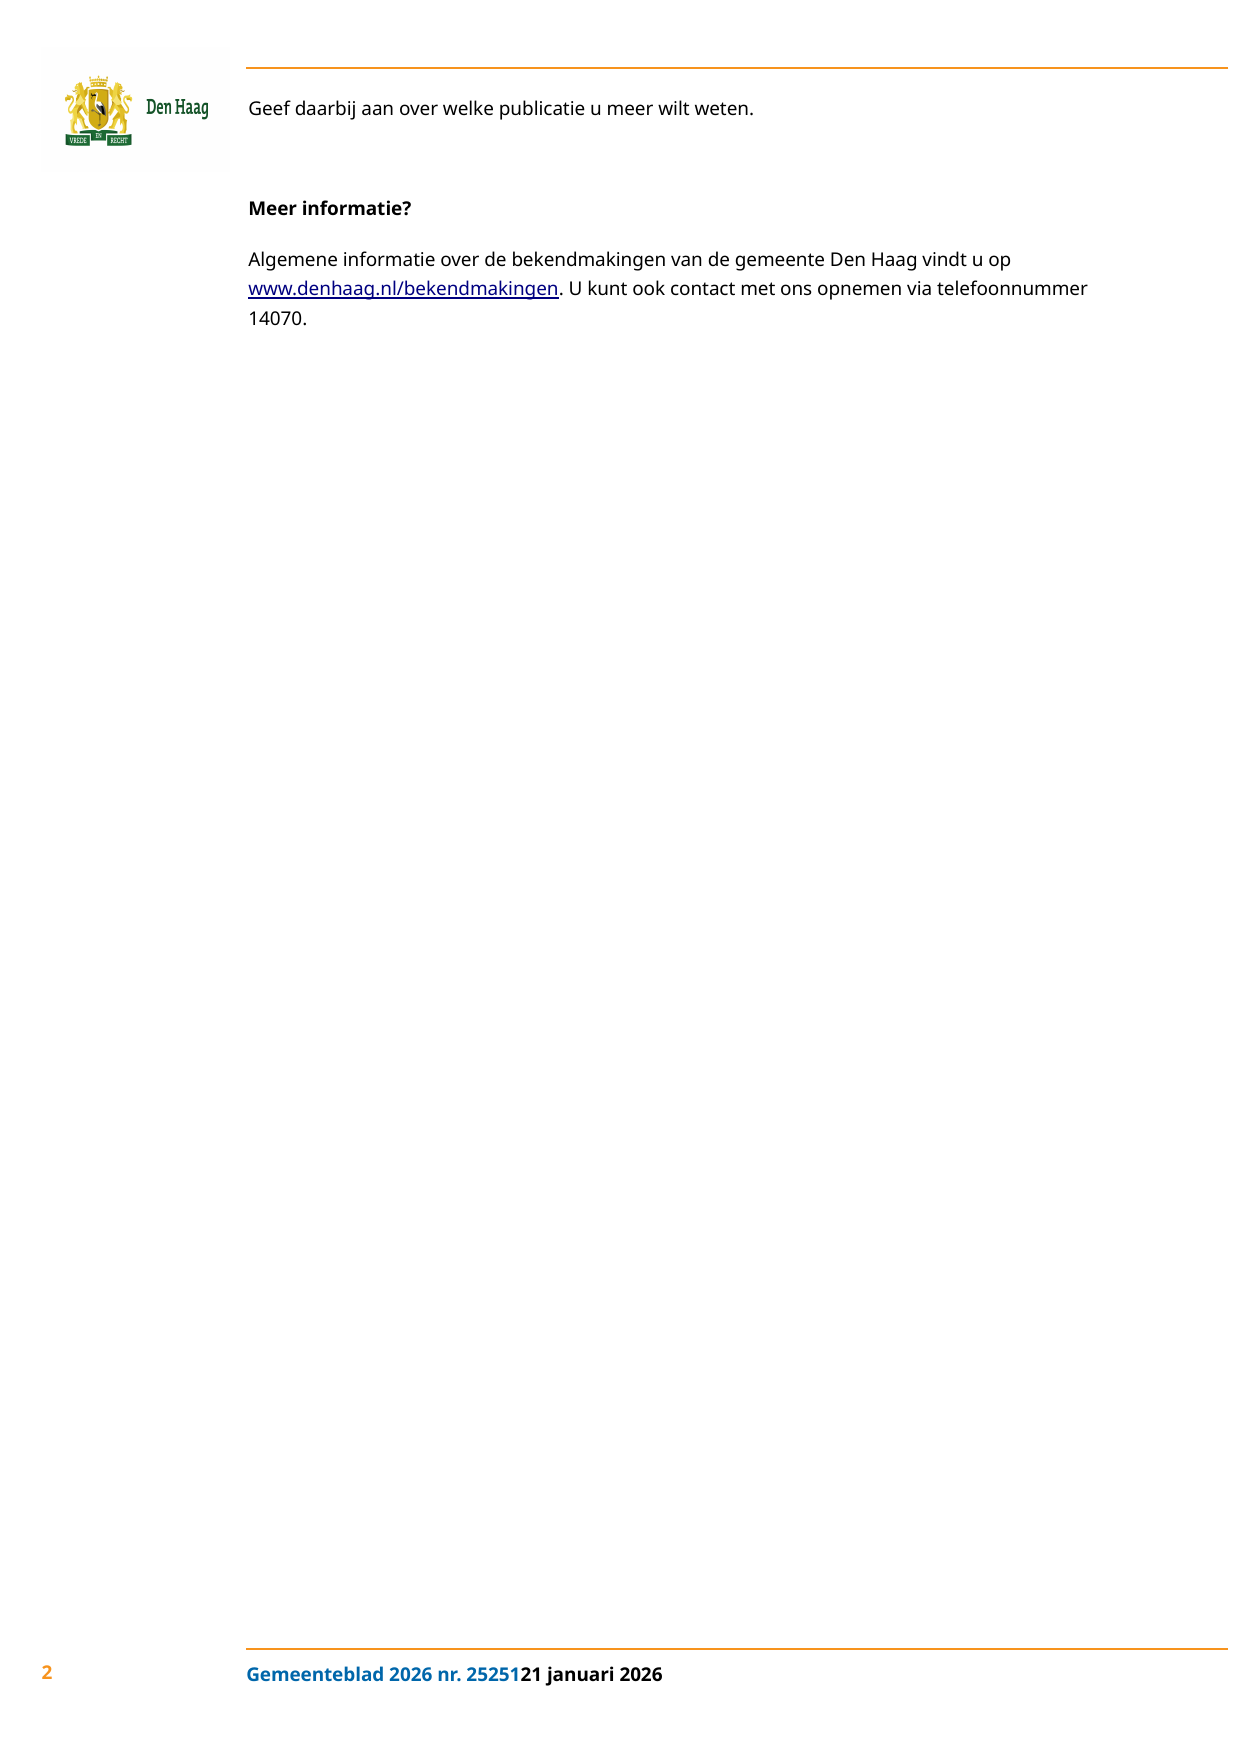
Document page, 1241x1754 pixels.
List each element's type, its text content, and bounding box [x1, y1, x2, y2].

text Geef daarbij aan over welke publicatie u meer wilt weten. [248, 95, 1152, 121]
text Meer informatie? [248, 196, 1152, 221]
text Algemene informatie over de bekendmakingen van de gemeente Den Haag vindt u op www.denhaag.nl/bekendmakingen. U kunt ook contact met ons opnemen via telefoonnummer 14070. [248, 246, 1152, 331]
picture [41, 47, 231, 172]
